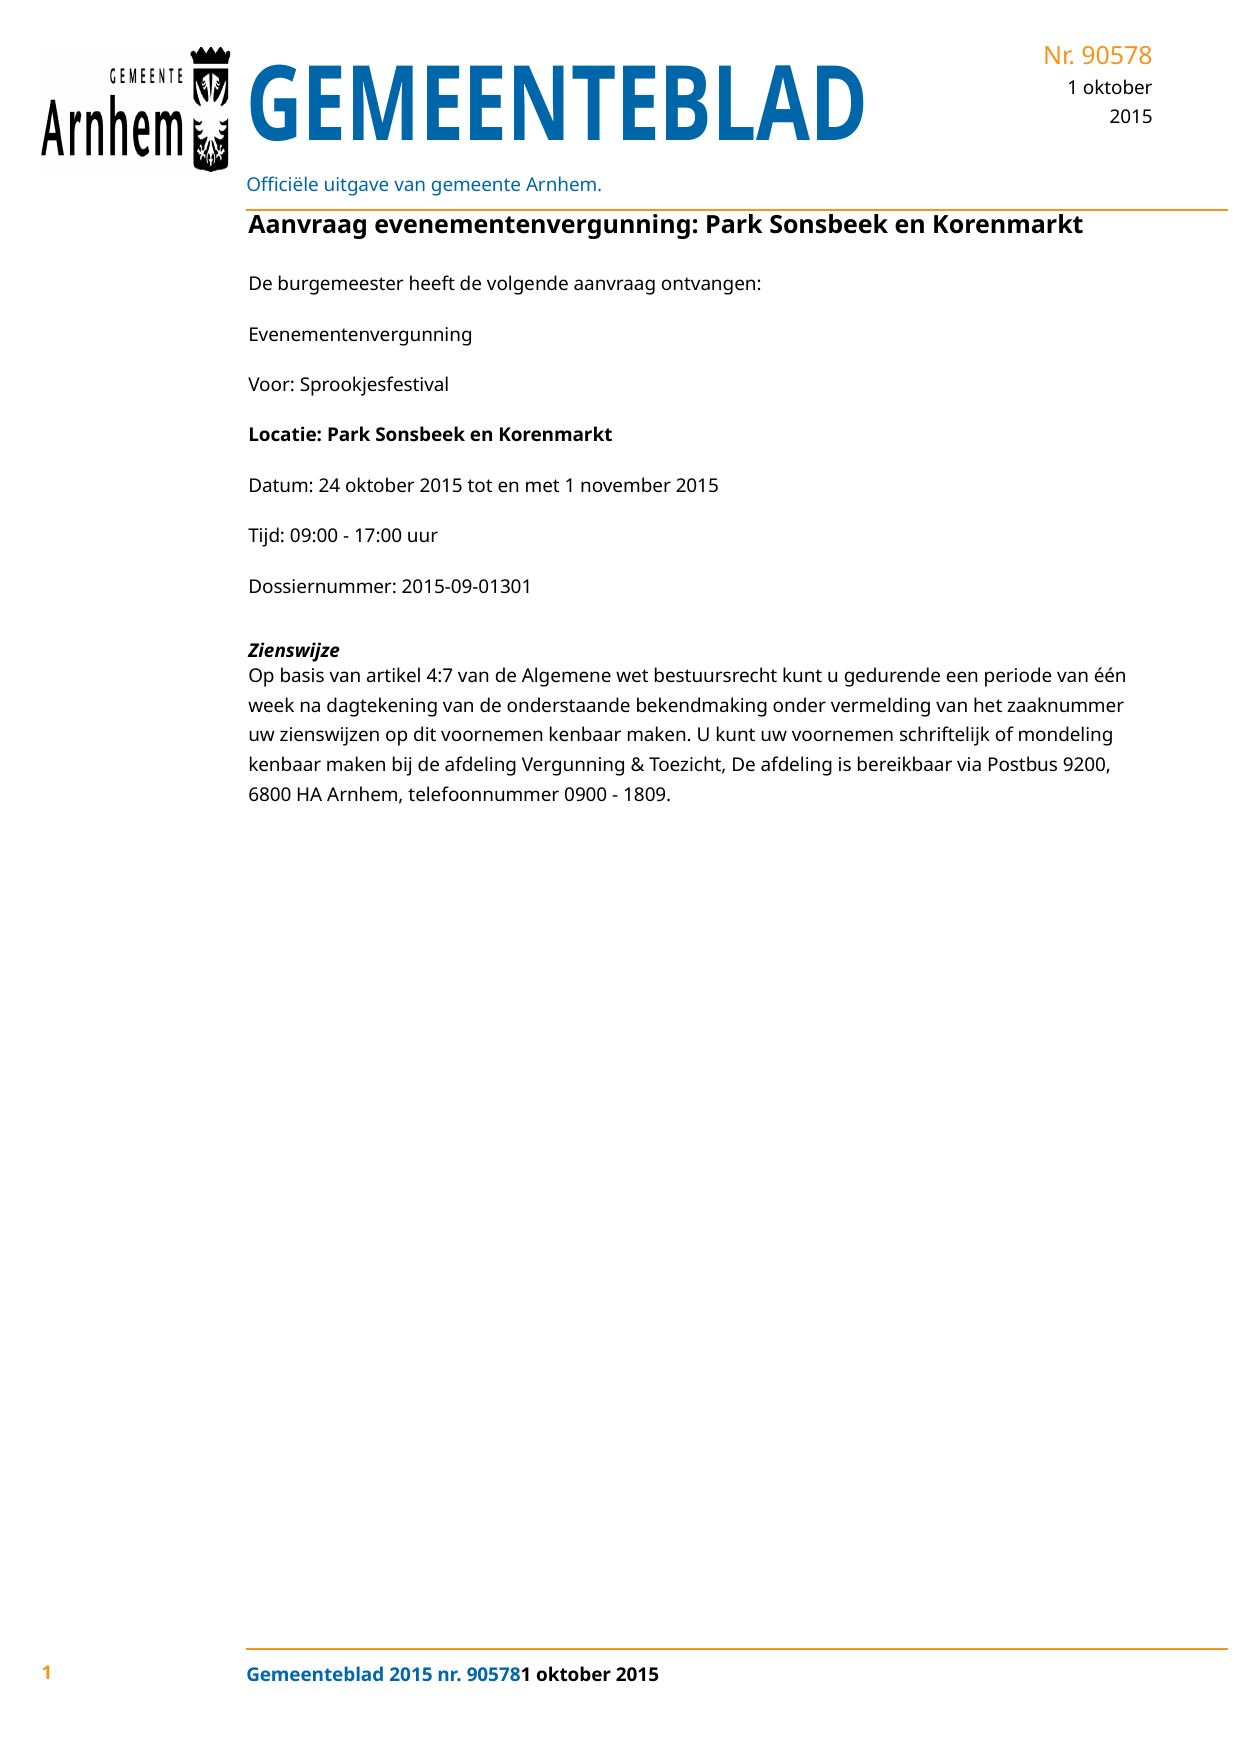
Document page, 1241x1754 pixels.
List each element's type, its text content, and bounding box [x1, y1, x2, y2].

text Zienswijze [248, 637, 1152, 662]
text Op basis van artikel 4:7 van de Algemene wet bestuursrecht kunt u gedurende een periode van één week na dagtekening van de onderstaande bekendmaking onder vermelding van het zaaknummer uw zienswijzen op dit voornemen kenbaar maken. U kunt uw voornemen schriftelijk of mondeling kenbaar maken bij de afdeling Vergunning & Toezicht, De afdeling is bereikbaar via Postbus 9200, 6800 HA Arnhem, telefoonnummer 0900 - 1809. [248, 662, 1152, 807]
text Evenementenvergunning [248, 321, 1152, 346]
text Tijd: 09:00 - 17:00 uur [248, 522, 1152, 548]
text Dossiernummer: 2015-09-01301 [248, 573, 1152, 598]
text Aanvraag evenementenvergunning: Park Sonsbeek en Korenmarkt [248, 211, 1152, 241]
text Datum: 24 oktober 2015 tot en met 1 november 2015 [248, 472, 1152, 498]
text Locatie: Park Sonsbeek en Korenmarkt [248, 422, 1152, 447]
text Voor: Sprookjesfestival [248, 371, 1152, 397]
picture [41, 47, 231, 172]
text De burgemeester heeft de volgende aanvraag ontvangen: [248, 270, 1152, 296]
